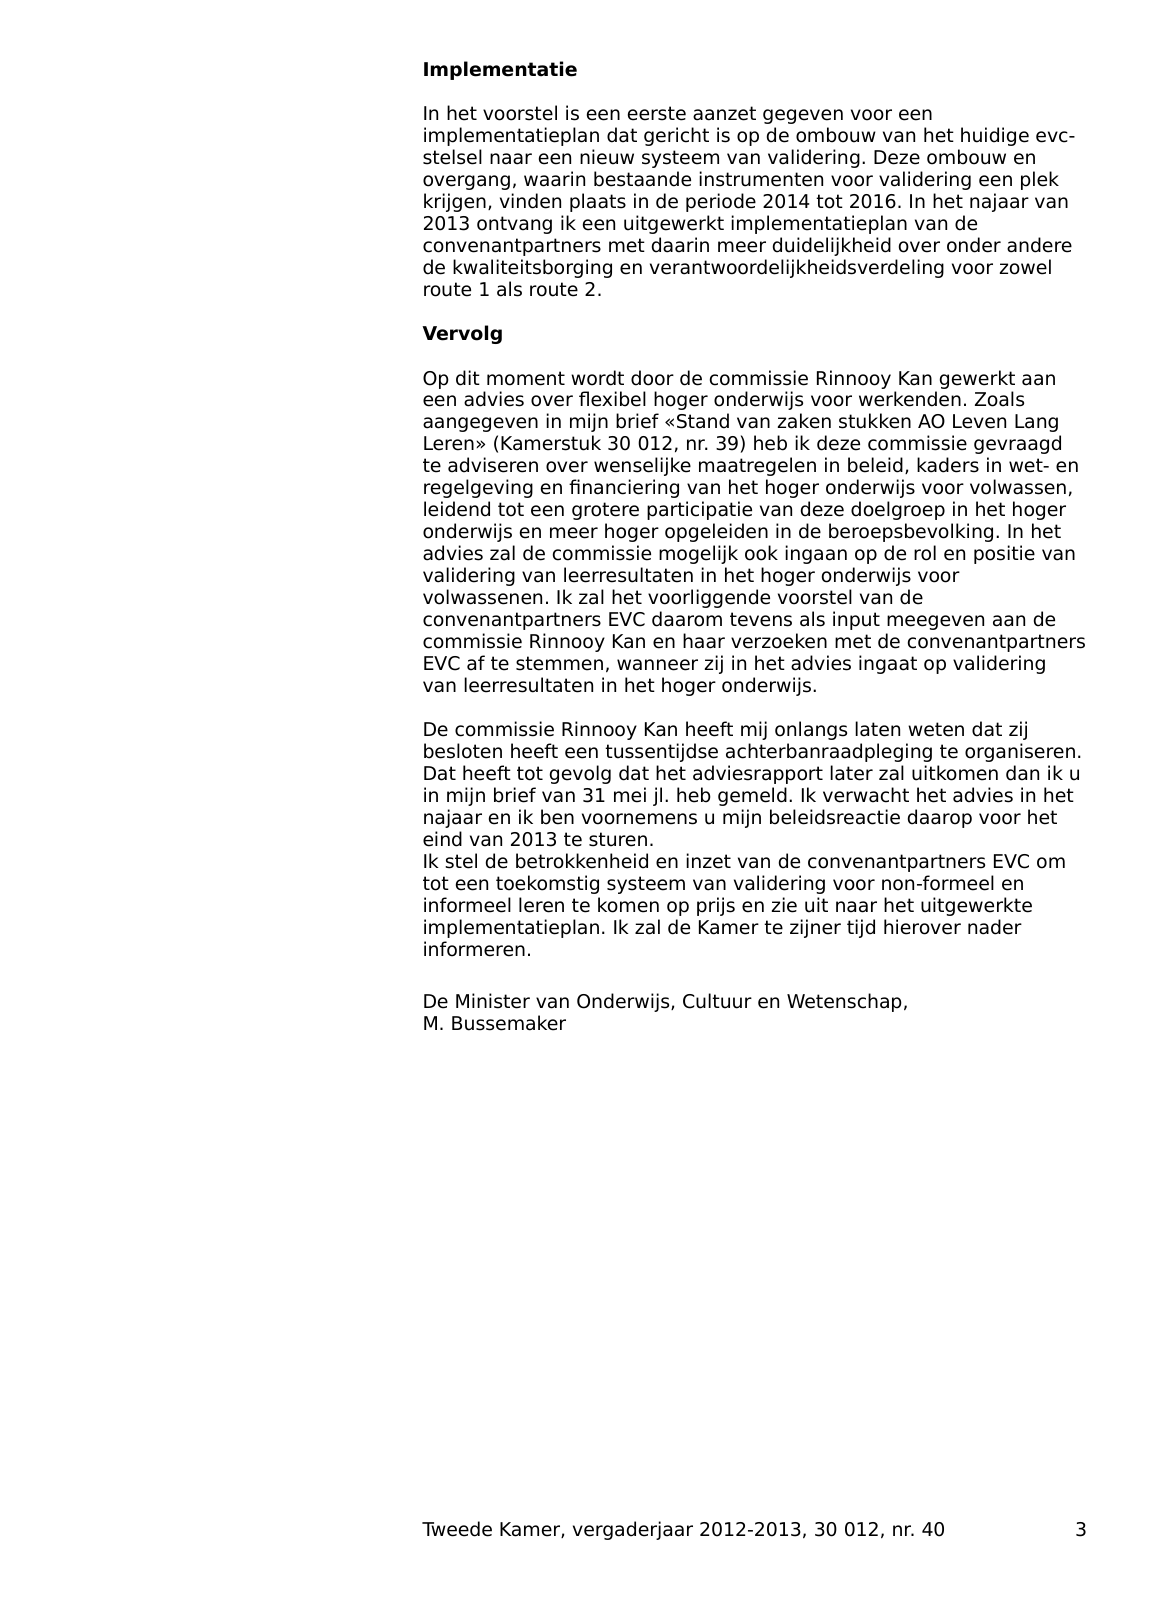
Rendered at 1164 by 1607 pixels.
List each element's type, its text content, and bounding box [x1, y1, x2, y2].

text De Minister van Onderwijs, Cultuur en Wetenschap, M. Bussemaker [422, 991, 1087, 1035]
text Ik stel de betrokkenheid en inzet van de convenantpartners EVC om tot een toekomstig systeem van validering voor non-formeel en informeel leren te komen op prijs en zie uit naar het uitgewerkte implementatieplan. Ik zal de Kamer te zijner tijd hierover nader informeren. [422, 851, 1087, 961]
subtitle Vervolg [422, 323, 1087, 345]
text Op dit moment wordt door de commissie Rinnooy Kan gewerkt aan een advies over flexibel hoger onderwijs voor werkenden. Zoals aangegeven in mijn brief «Stand van zaken stukken AO Leven Lang Leren» (Kamerstuk 30 012, nr. 39) heb ik deze commissie gevraagd te adviseren over wenselijke maatregelen in beleid, kaders in wet- en regelgeving en financiering van het hoger onderwijs voor volwassen, leidend tot een grotere participatie van deze doelgroep in het hoger onderwijs en meer hoger opgeleiden in de beroepsbevolking. In het advies zal de commissie mogelijk ook ingaan op de rol en positie van validering van leerresultaten in het hoger onderwijs voor volwassenen. Ik zal het voorliggende voorstel van de convenantpartners EVC daarom tevens als input meegeven aan de commissie Rinnooy Kan en haar verzoeken met de convenantpartners EVC af te stemmen, wanneer zij in het advies ingaat op validering van leerresultaten in het hoger onderwijs. [422, 367, 1087, 697]
subtitle Implementatie [422, 59, 1087, 81]
text In het voorstel is een eerste aanzet gegeven voor een implementatieplan dat gericht is op de ombouw van het huidige evc-stelsel naar een nieuw systeem van validering. Deze ombouw en overgang, waarin bestaande instrumenten voor validering een plek krijgen, vinden plaats in de periode 2014 tot 2016. In het najaar van 2013 ontvang ik een uitgewerkt implementatieplan van de convenantpartners met daarin meer duidelijkheid over onder andere de kwaliteitsborging en verantwoordelijkheidsverdeling voor zowel route 1 als route 2. [422, 103, 1087, 301]
text De commissie Rinnooy Kan heeft mij onlangs laten weten dat zij besloten heeft een tussentijdse achterbanraadpleging te organiseren. Dat heeft tot gevolg dat het adviesrapport later zal uitkomen dan ik u in mijn brief van 31 mei jl. heb gemeld. Ik verwacht het advies in het najaar en ik ben voornemens u mijn beleidsreactie daarop voor het eind van 2013 te sturen. [422, 719, 1087, 851]
